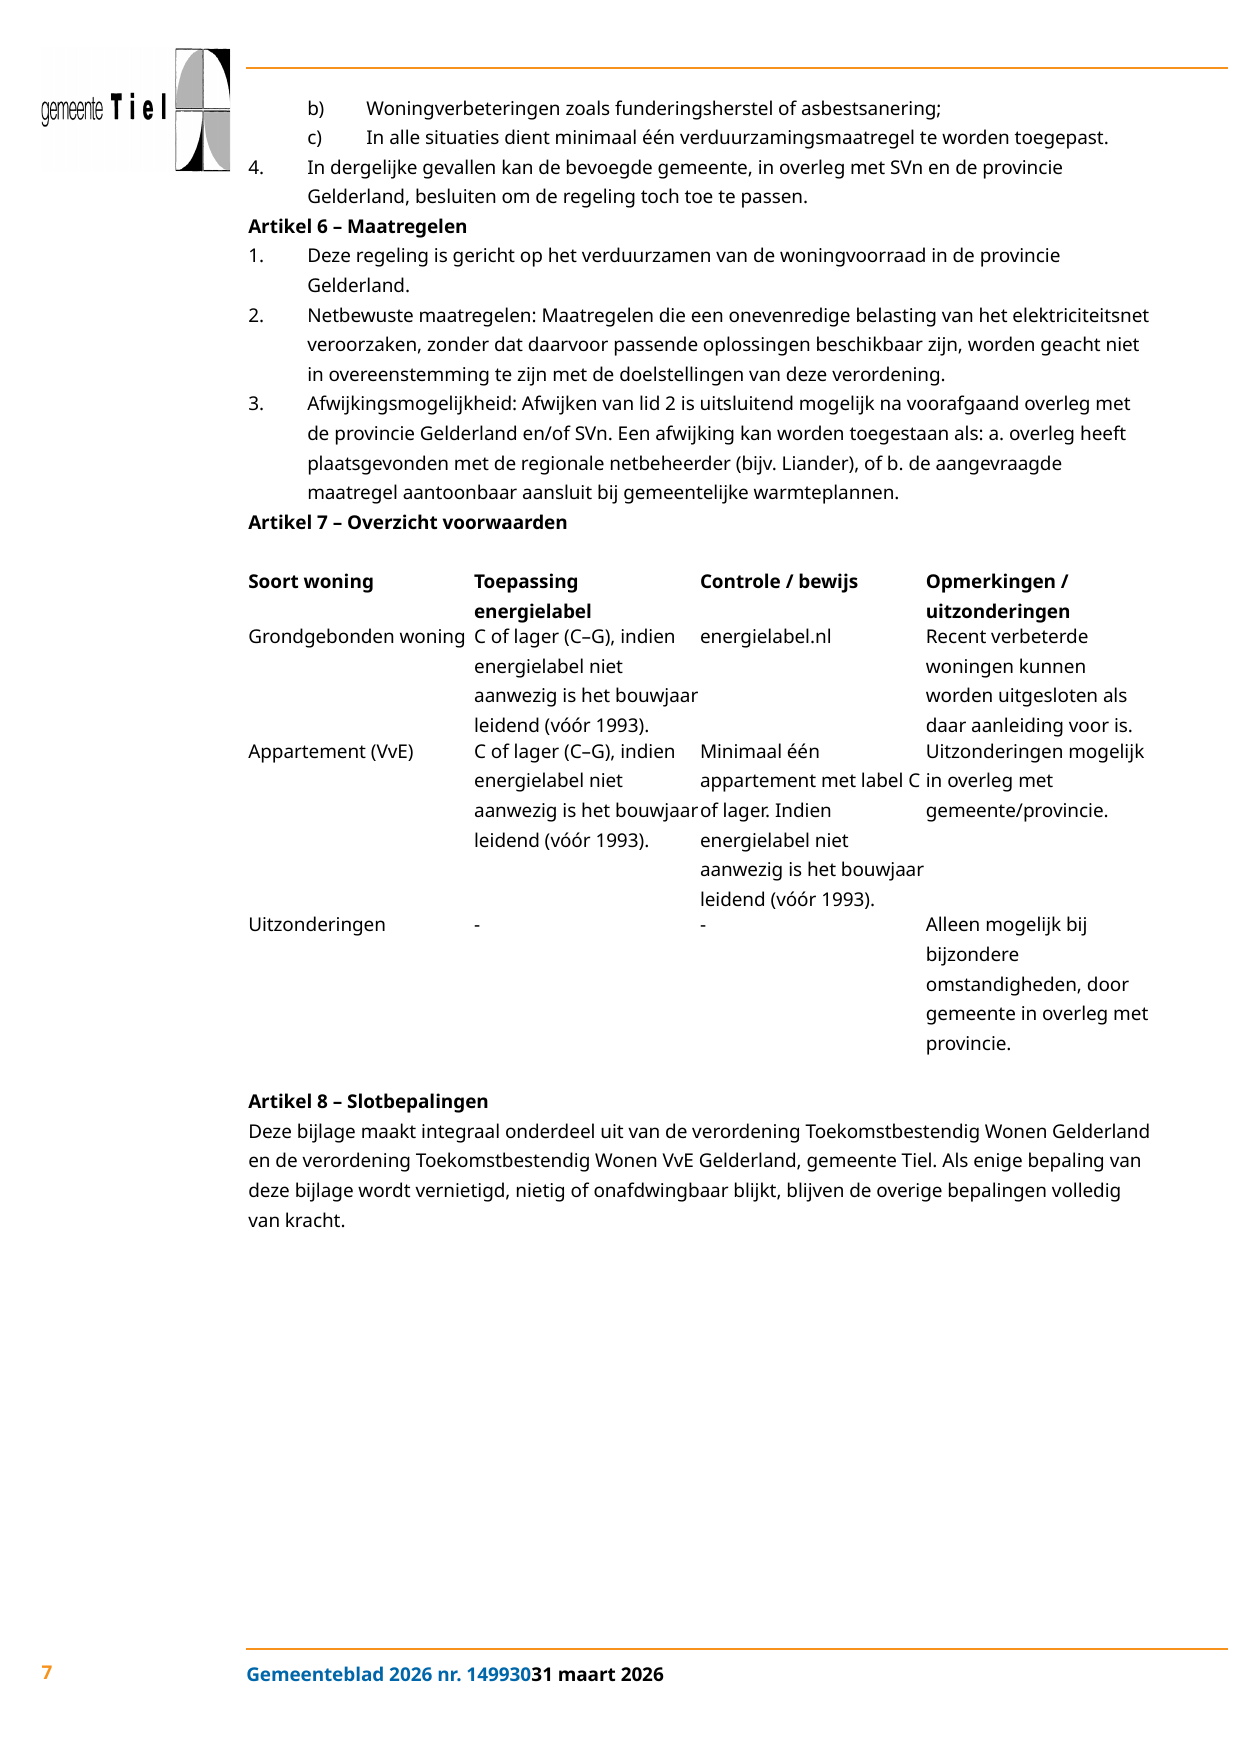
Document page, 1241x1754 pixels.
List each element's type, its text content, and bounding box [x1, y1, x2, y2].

table_cell Appartement (VvE) [248, 738, 474, 912]
table_cell Uitzonderingen [248, 912, 474, 1056]
table_header Toepassing energielabel [474, 568, 700, 623]
list Woningverbeteringen zoals funderingsherstel of asbestsanering; [307, 95, 1152, 121]
table_header Controle / bewijs [700, 568, 926, 623]
list Netbewuste maatregelen: Maatregelen die een onevenredige belasting van het elektriciteitsnet veroorzaken, zonder dat daarvoor passende oplossingen beschikbaar zijn, worden geacht niet in overeenstemming te zijn met de doelstellingen van deze verordening. [248, 302, 1152, 387]
table_cell energielabel.nl [700, 624, 926, 738]
list In dergelijke gevallen kan de bevoegde gemeente, in overleg met SVn en de provincie Gelderland, besluiten om de regeling toch toe te passen. [248, 154, 1152, 209]
text Artikel 6 – Maatregelen [248, 213, 1152, 239]
picture [41, 47, 231, 172]
text Artikel 8 – Slotbepalingen [248, 1088, 1152, 1114]
list In alle situaties dient minimaal één verduurzamingsmaatregel te worden toegepast. [307, 124, 1152, 150]
text Artikel 7 – Overzicht voorwaarden [248, 509, 1152, 535]
table_cell Grondgebonden woning [248, 624, 474, 738]
table_header Opmerkingen / uitzonderingen [926, 568, 1152, 623]
text Deze bijlage maakt integraal onderdeel uit van de verordening Toekomstbestendig Wonen Gelderland en de verordening Toekomstbestendig Wonen VvE Gelderland, gemeente Tiel. Als enige bepaling van deze bijlage wordt vernietigd, nietig of onafdwingbaar blijkt, blijven de overige bepalingen volledig van kracht. [248, 1118, 1152, 1233]
list Deze regeling is gericht op het verduurzamen van de woningvoorraad in de provincie Gelderland. [248, 243, 1152, 298]
table_cell - [474, 912, 700, 1056]
table_header Soort woning [248, 568, 474, 623]
table_cell C of lager (C–G), indien energielabel niet aanwezig is het bouwjaar leidend (vóór 1993). [474, 738, 700, 912]
table_cell Alleen mogelijk bij bijzondere omstandigheden, door gemeente in overleg met provincie. [926, 912, 1152, 1056]
table_cell C of lager (C–G), indien energielabel niet aanwezig is het bouwjaar leidend (vóór 1993). [474, 624, 700, 738]
list Afwijkingsmogelijkheid: Afwijken van lid 2 is uitsluitend mogelijk na voorafgaand overleg met de provincie Gelderland en/of SVn. Een afwijking kan worden toegestaan als: a. overleg heeft plaatsgevonden met de regionale netbeheerder (bijv. Liander), of b. de aangevraagde maatregel aantoonbaar aansluit bij gemeentelijke warmteplannen. [248, 391, 1152, 505]
table_cell Minimaal één appartement met label C of lager. Indien energielabel niet aanwezig is het bouwjaar leidend (vóór 1993). [700, 738, 926, 912]
table_cell - [700, 912, 926, 1056]
table_cell Recent verbeterde woningen kunnen worden uitgesloten als daar aanleiding voor is. [926, 624, 1152, 738]
table_cell Uitzonderingen mogelijk in overleg met gemeente/provincie. [926, 738, 1152, 912]
